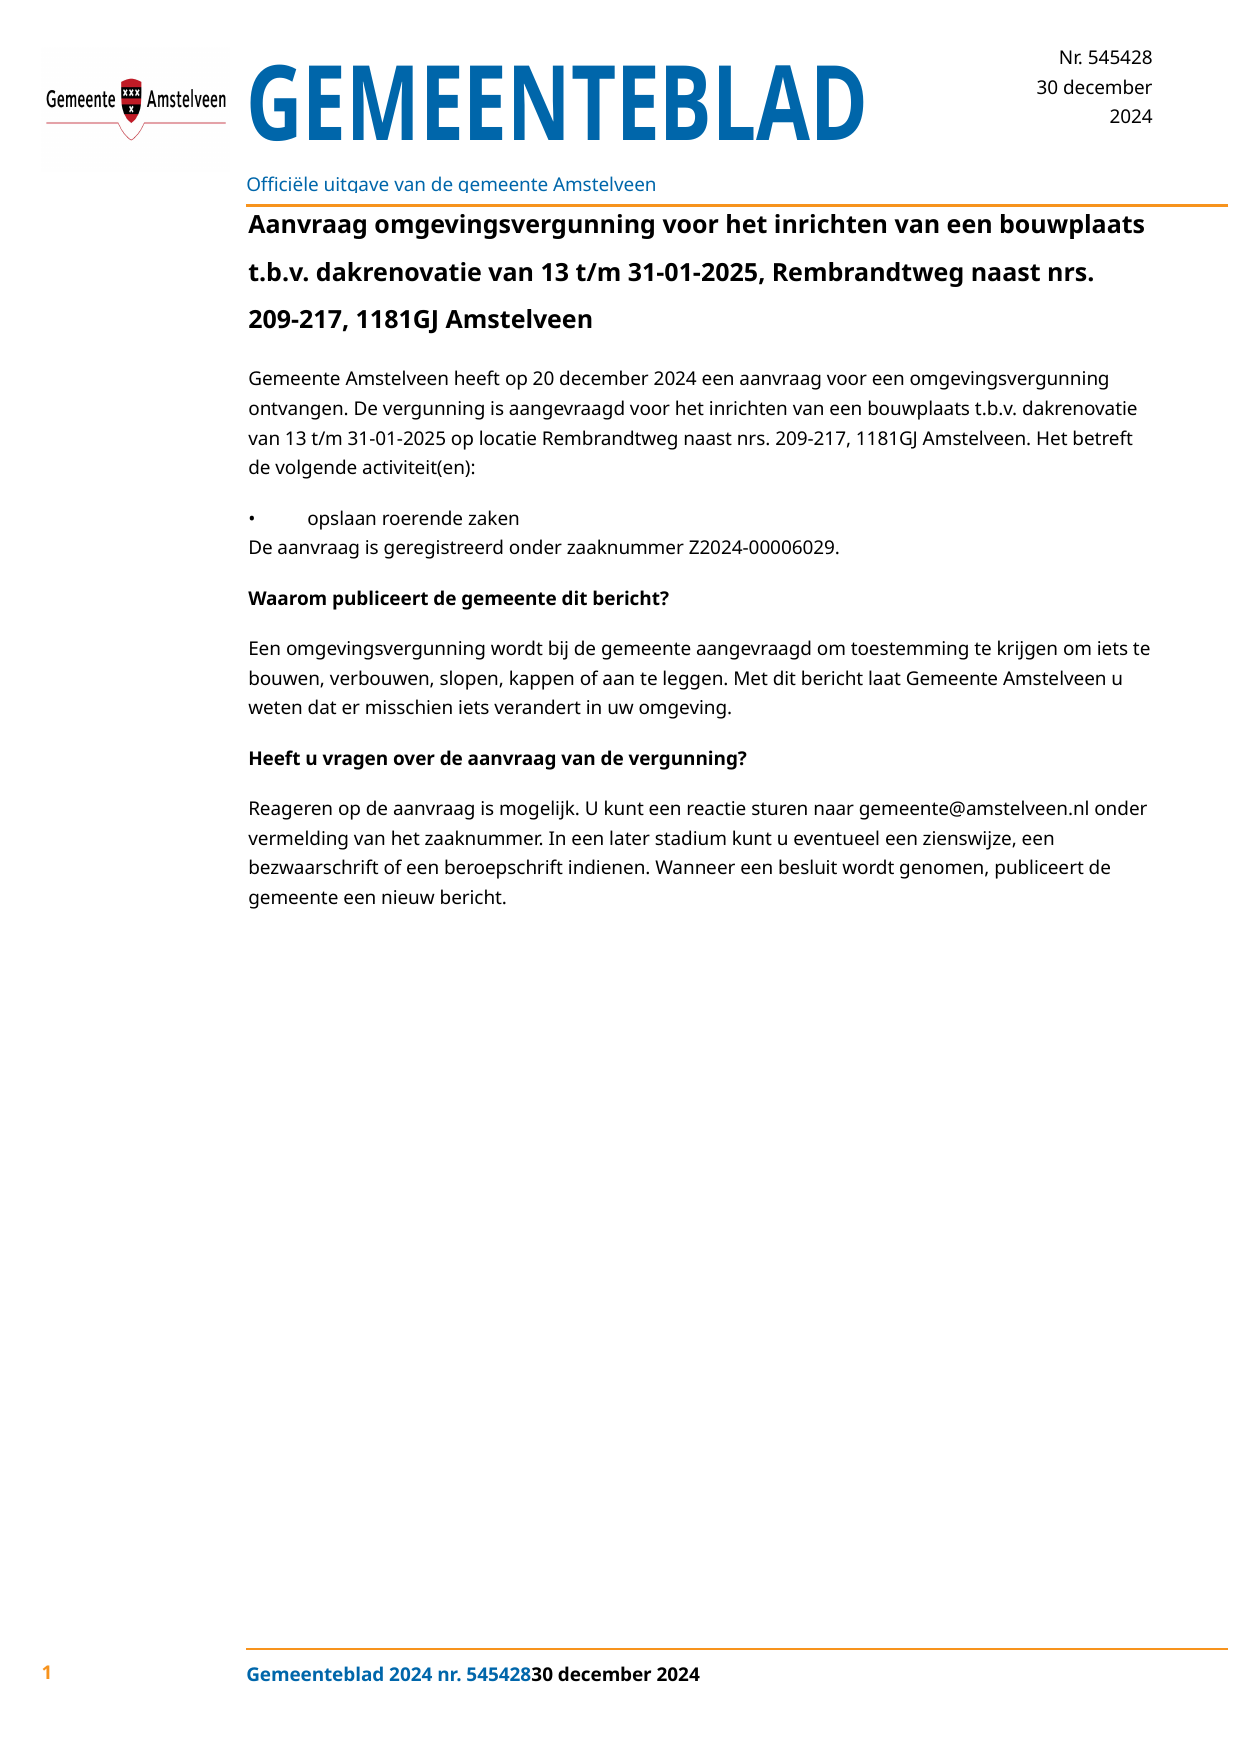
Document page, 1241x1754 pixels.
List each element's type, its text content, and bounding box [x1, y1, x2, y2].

picture [41, 47, 231, 172]
list opslaan roerende zaken [248, 505, 1152, 530]
text Gemeente Amstelveen heeft op 20 december 2024 een aanvraag voor een omgevingsvergunning ontvangen. De vergunning is aangevraagd voor het inrichten van een bouwplaats t.b.v. dakrenovatie van 13 t/m 31-01-2025 op locatie Rembrandtweg naast nrs. 209-217, 1181GJ Amstelveen. Het betreft de volgende activiteit(en): [248, 366, 1152, 480]
text Reageren op de aanvraag is mogelijk. U kunt een reactie sturen naar gemeente@amstelveen.nl onder vermelding van het zaaknummer. In een later stadium kunt u eventueel een zienswijze, een bezwaarschrift of een beroepschrift indienen. Wanneer een besluit wordt genomen, publiceert de gemeente een nieuw bericht. [248, 795, 1152, 909]
text De aanvraag is geregistreerd onder zaaknummer Z2024-00006029. [248, 534, 1152, 560]
text Waarom publiceert de gemeente dit bericht? [248, 585, 1152, 610]
text Een omgevingsvergunning wordt bij de gemeente aangevraagd om toestemming te krijgen om iets te bouwen, verbouwen, slopen, kappen of aan te leggen. Met dit bericht laat Gemeente Amstelveen u weten dat er misschien iets verandert in uw omgeving. [248, 635, 1152, 720]
text Heeft u vragen over de aanvraag van de vergunning? [248, 745, 1152, 770]
text Aanvraag omgevingsvergunning voor het inrichten van een bouwplaats t.b.v. dakrenovatie van 13 t/m 31-01-2025, Rembrandtweg naast nrs. 209-217, 1181GJ Amstelveen [248, 207, 1152, 336]
